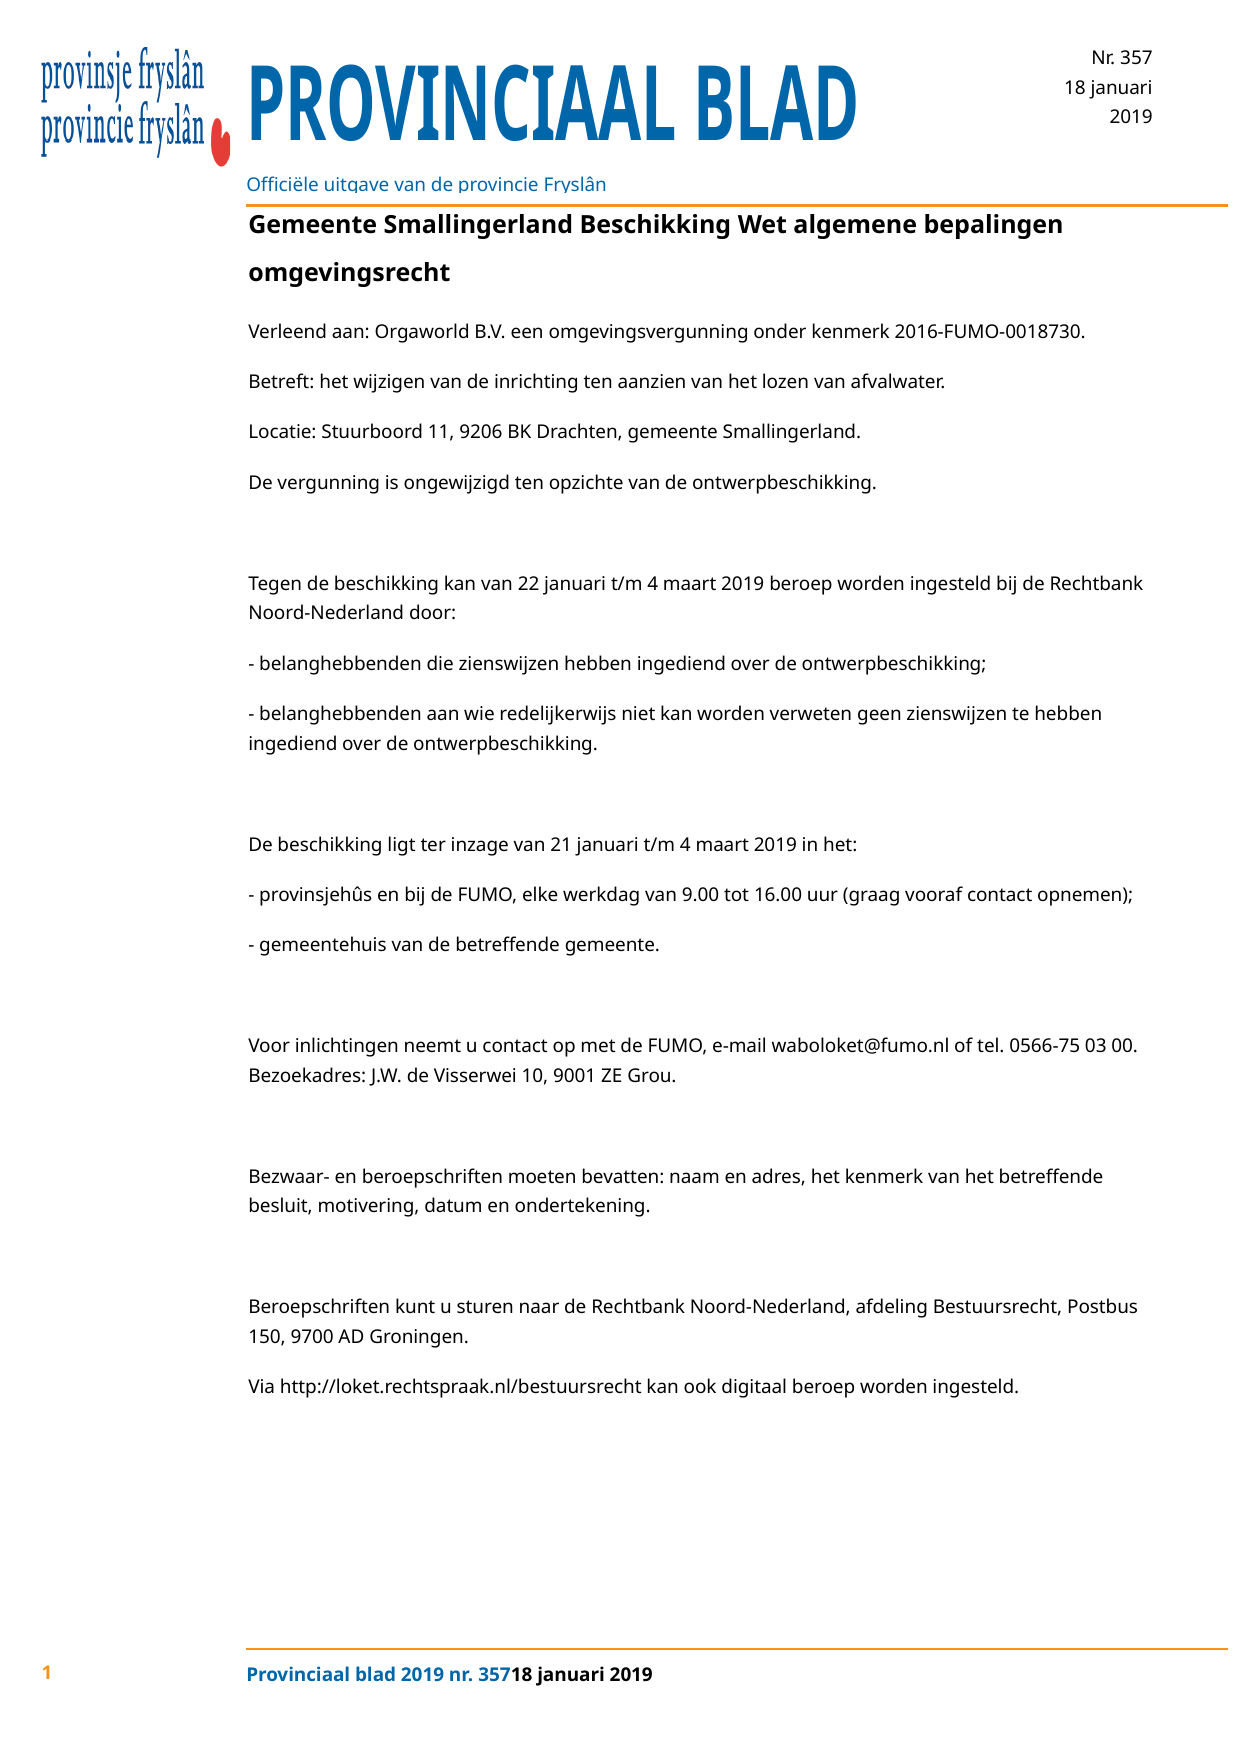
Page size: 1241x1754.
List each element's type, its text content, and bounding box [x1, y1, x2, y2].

text Via http://loket.rechtspraak.nl/bestuursrecht kan ook digitaal beroep worden ingesteld. [248, 1373, 1152, 1399]
text Betreft: het wijzigen van de inrichting ten aanzien van het lozen van afvalwater. [248, 368, 1152, 394]
picture [41, 47, 231, 172]
text De beschikking ligt ter inzage van 21 januari t/m 4 maart 2019 in het: [248, 831, 1152, 857]
text Tegen de beschikking kan van 22 januari t/m 4 maart 2019 beroep worden ingesteld bij de Rechtbank Noord-Nederland door: [248, 570, 1152, 625]
text Gemeente Smallingerland Beschikking Wet algemene bepalingen omgevingsrecht [248, 207, 1152, 288]
text Voor inlichtingen neemt u contact op met de FUMO, e-mail waboloket@fumo.nl of tel. 0566-75 03 00. Bezoekadres: J.W. de Visserwei 10, 9001 ZE Grou. [248, 1032, 1152, 1088]
text - gemeentehuis van de betreffende gemeente. [248, 932, 1152, 957]
text Bezwaar- en beroepschriften moeten bevatten: naam en adres, het kenmerk van het betreffende besluit, motivering, datum en ondertekening. [248, 1163, 1152, 1218]
text - provinsjehûs en bij de FUMO, elke werkdag van 9.00 tot 16.00 uur (graag vooraf contact opnemen); [248, 881, 1152, 907]
text Locatie: Stuurboord 11, 9206 BK Drachten, gemeente Smallingerland. [248, 419, 1152, 444]
text Beroepschriften kunt u sturen naar de Rechtbank Noord-Nederland, afdeling Bestuursrecht, Postbus 150, 9700 AD Groningen. [248, 1293, 1152, 1349]
text - belanghebbenden aan wie redelijkerwijs niet kan worden verweten geen zienswijzen te hebben ingediend over de ontwerpbeschikking. [248, 700, 1152, 756]
text - belanghebbenden die zienswijzen hebben ingediend over de ontwerpbeschikking; [248, 650, 1152, 676]
text De vergunning is ongewijzigd ten opzichte van de ontwerpbeschikking. [248, 469, 1152, 495]
text Verleend aan: Orgaworld B.V. een omgevingsvergunning onder kenmerk 2016-FUMO-0018730. [248, 318, 1152, 344]
